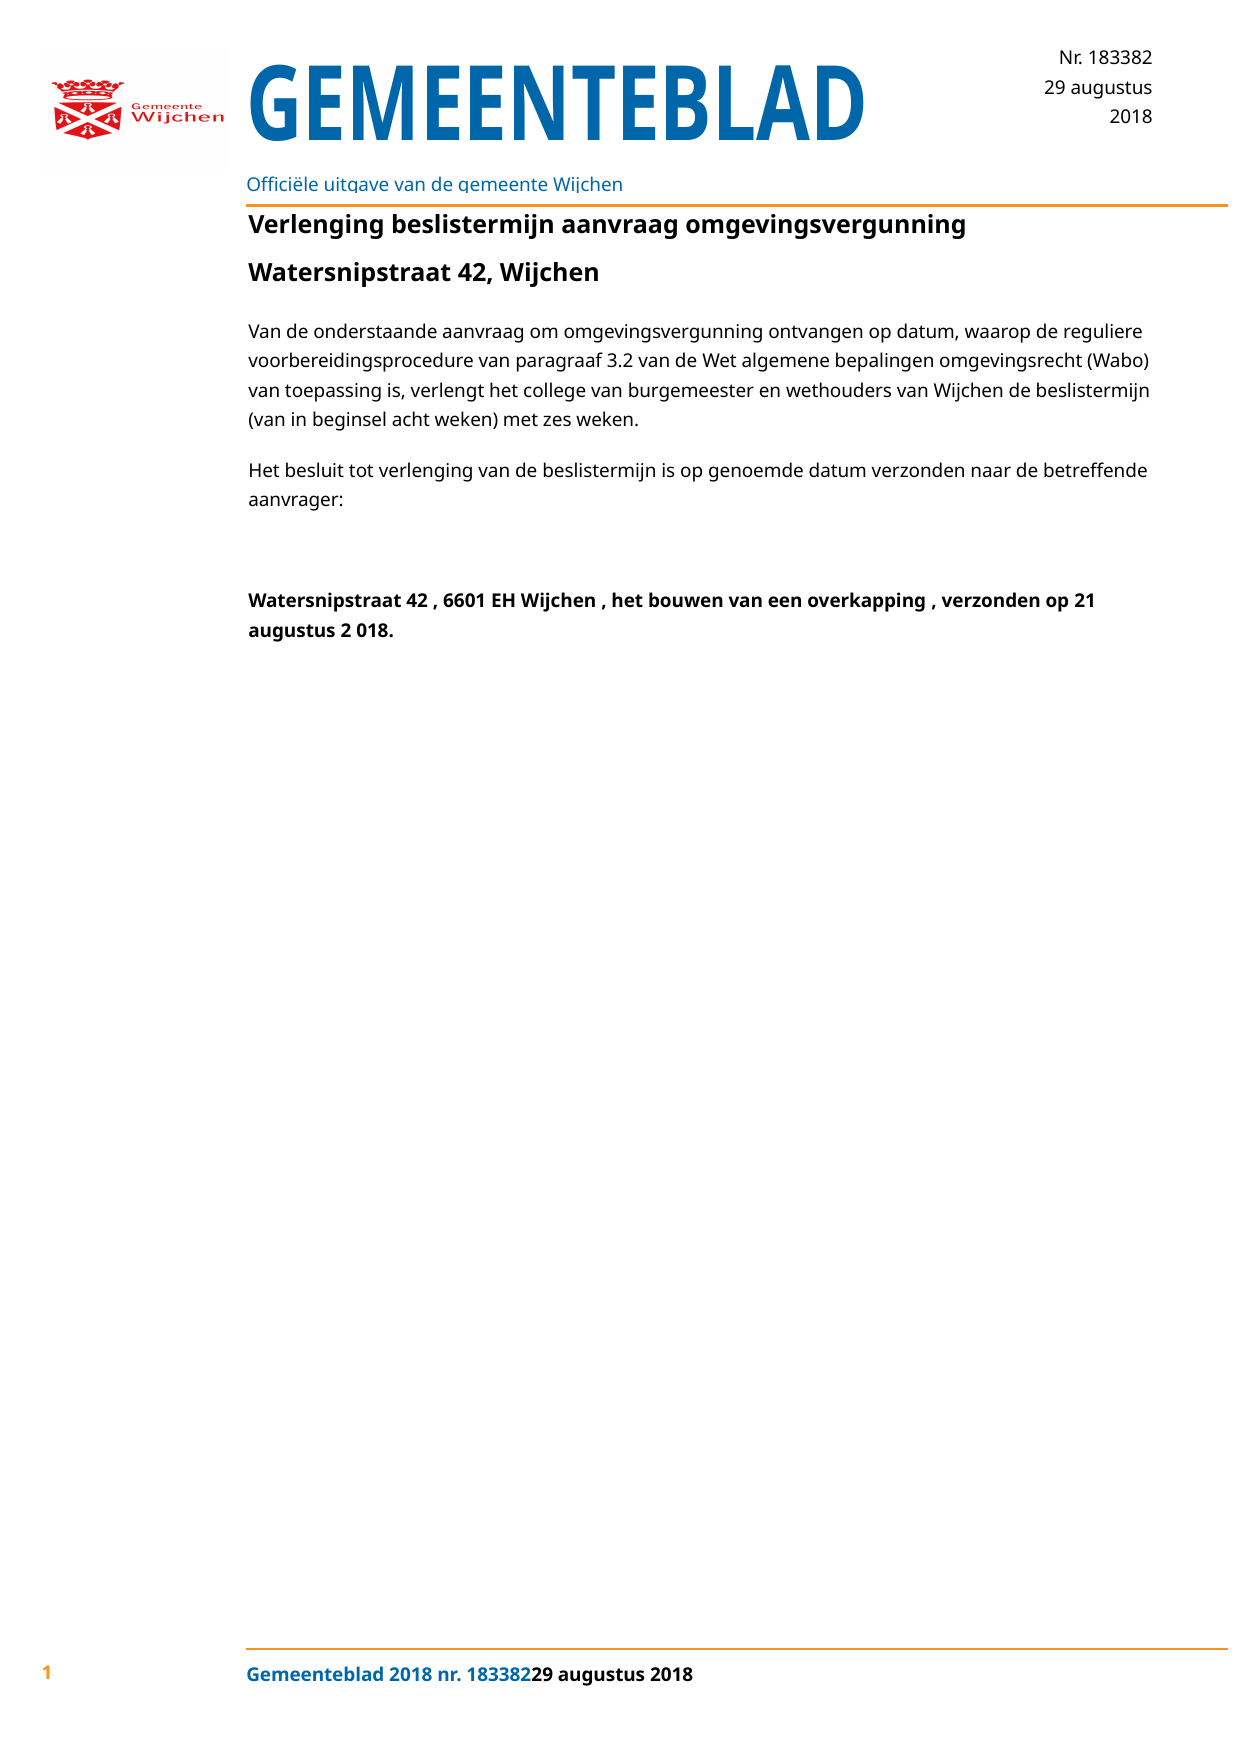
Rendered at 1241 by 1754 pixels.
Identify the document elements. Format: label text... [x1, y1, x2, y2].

picture [41, 47, 231, 172]
text Van de onderstaande aanvraag om omgevingsvergunning ontvangen op datum, waarop de reguliere voorbereidingsprocedure van paragraaf 3.2 van de Wet algemene bepalingen omgevingsrecht (Wabo) van toepassing is, verlengt het college van burgemeester en wethouders van Wijchen de beslistermijn (van in beginsel acht weken) met zes weken. [248, 318, 1152, 432]
text Watersnipstraat 42 , 6601 EH Wijchen , het bouwen van een overkapping , verzonden op 21 augustus 2 018. [248, 587, 1152, 643]
text Het besluit tot verlenging van de beslistermijn is op genoemde datum verzonden naar de betreffende aanvrager: [248, 457, 1152, 512]
text Verlenging beslistermijn aanvraag omgevingsvergunning Watersnipstraat 42, Wijchen [248, 207, 1152, 288]
